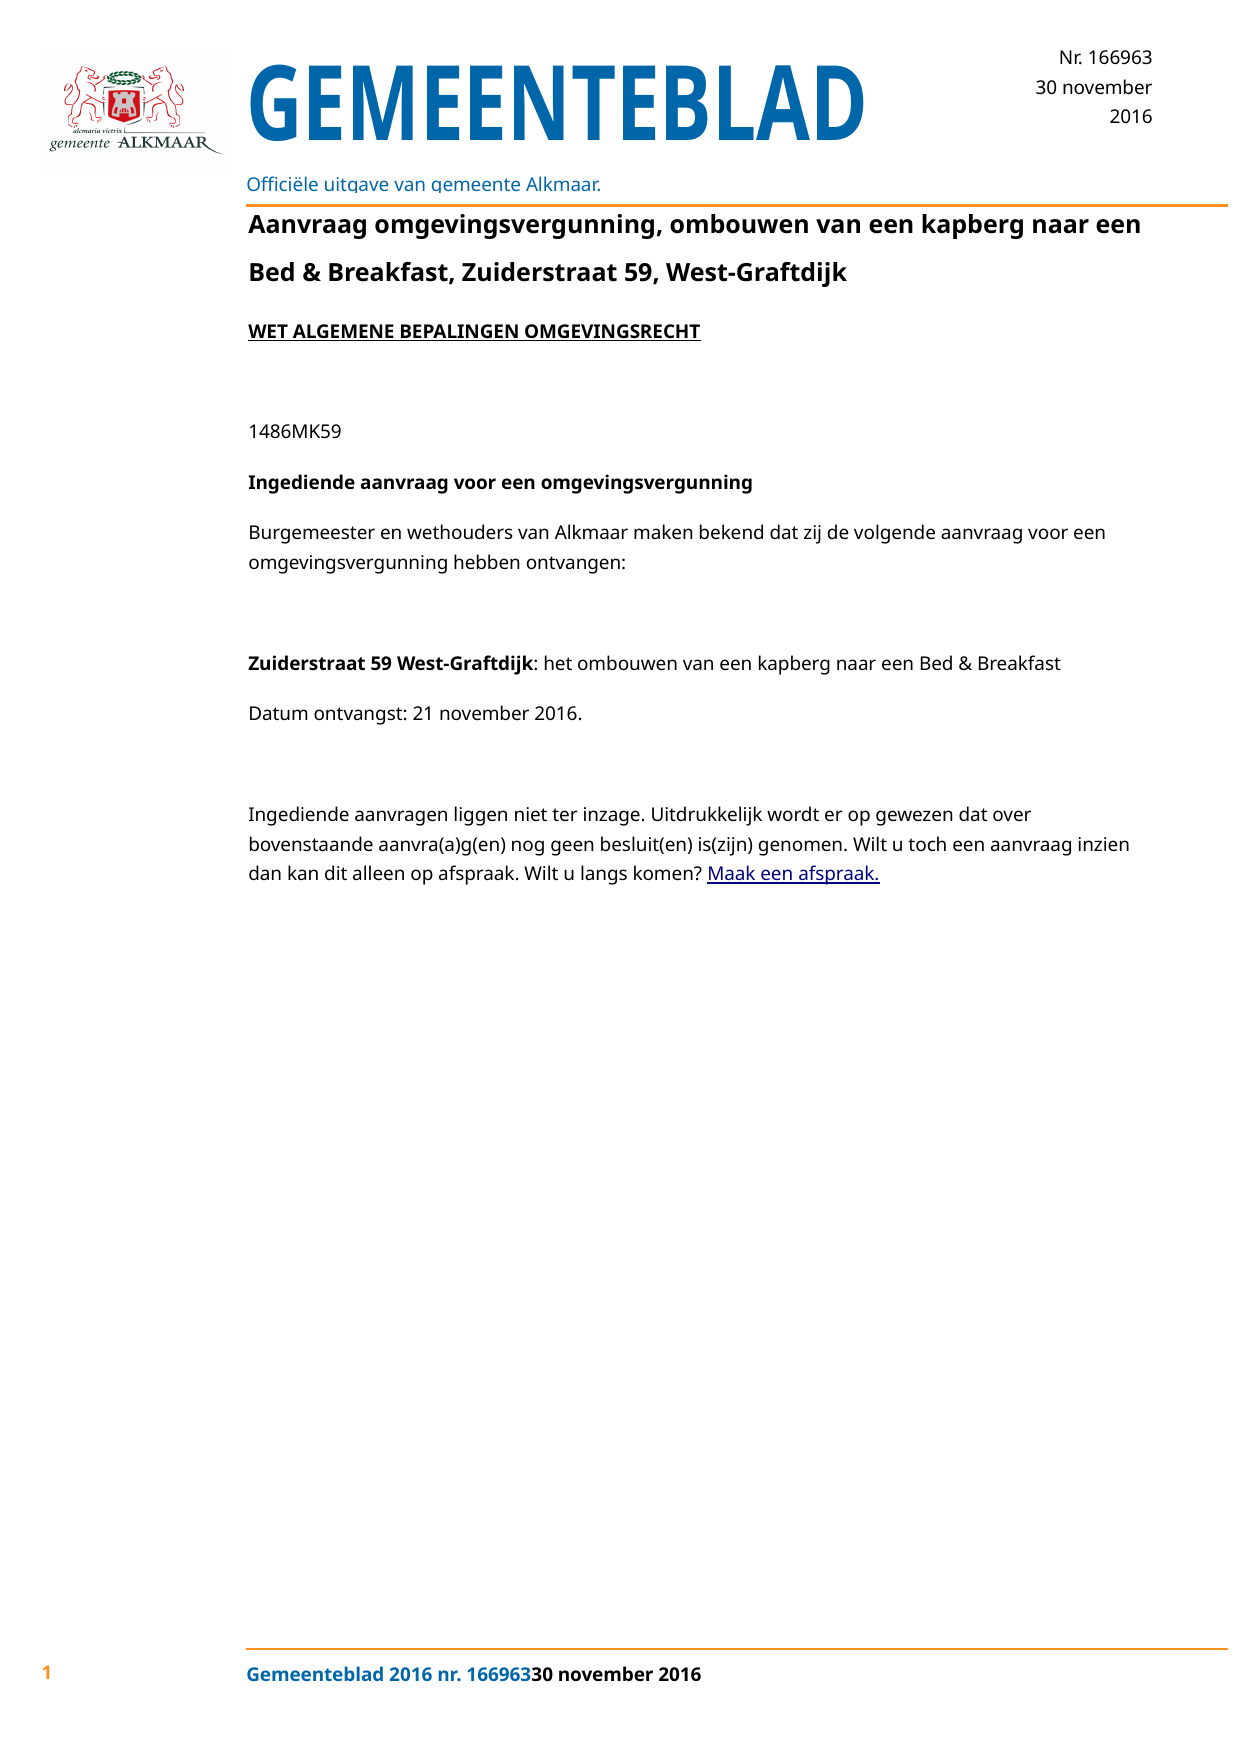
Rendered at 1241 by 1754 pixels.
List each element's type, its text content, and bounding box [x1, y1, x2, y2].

text WET ALGEMENE BEPALINGEN OMGEVINGSRECHT [248, 318, 1152, 344]
text Zuiderstraat 59 West-Graftdijk: het ombouwen van een kapberg naar een Bed & Breakfast [248, 650, 1152, 676]
text Datum ontvangst: 21 november 2016. [248, 700, 1152, 726]
picture [41, 47, 231, 172]
text Burgemeester en wethouders van Alkmaar maken bekend dat zij de volgende aanvraag voor een omgevingsvergunning hebben ontvangen: [248, 519, 1152, 575]
text Ingediende aanvraag voor een omgevingsvergunning [248, 469, 1152, 495]
text Ingediende aanvragen liggen niet ter inzage. Uitdrukkelijk wordt er op gewezen dat over bovenstaande aanvra(a)g(en) nog geen besluit(en) is(zijn) genomen. Wilt u toch een aanvraag inzien dan kan dit alleen op afspraak. Wilt u langs komen? Maak een afspraak. [248, 801, 1152, 886]
text Aanvraag omgevingsvergunning, ombouwen van een kapberg naar een Bed & Breakfast, Zuiderstraat 59, West-Graftdijk [248, 207, 1152, 288]
text 1486MK59 [248, 419, 1152, 444]
